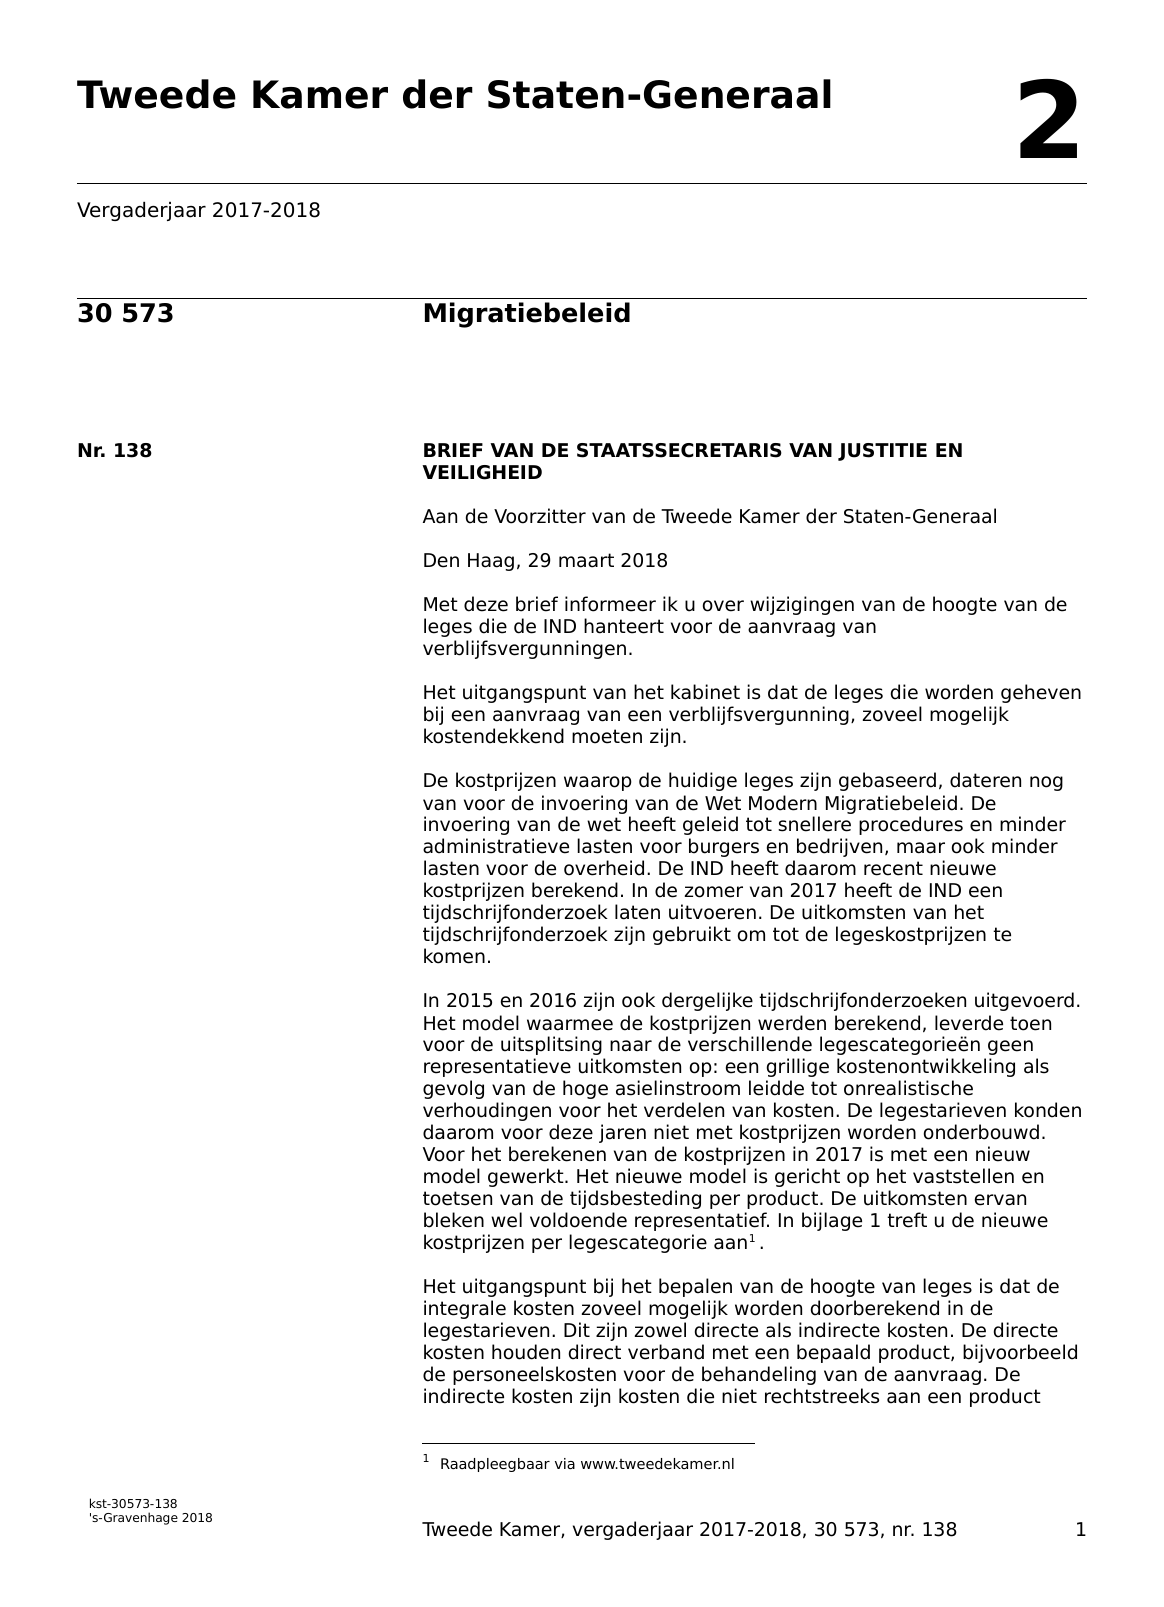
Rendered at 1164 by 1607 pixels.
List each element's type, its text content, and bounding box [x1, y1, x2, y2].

subtitle 30 573 Migratiebeleid [77, 299, 1087, 329]
text Den Haag, 29 maart 2018 [422, 550, 1087, 572]
text In 2015 en 2016 zijn ook dergelijke tijdschrijfonderzoeken uitgevoerd. Het model waarmee de kostprijzen werden berekend, leverde toen voor de uitsplitsing naar de verschillende legescategorieën geen representatieve uitkomsten op: een grillige kostenontwikkeling als gevolg van de hoge asielinstroom leidde tot onrealistische verhoudingen voor het verdelen van kosten. De legestarieven konden daarom voor deze jaren niet met kostprijzen worden onderbouwd. Voor het berekenen van de kostprijzen in 2017 is met een nieuw model gewerkt. Het nieuwe model is gericht op het vaststellen en toetsen van de tijdsbesteding per product. De uitkomsten ervan bleken wel voldoende representatief. In bijlage 1 treft u de nieuwe kostprijzen per legescategorie aan. [422, 990, 1087, 1254]
text De kostprijzen waarop de huidige leges zijn gebaseerd, dateren nog van voor de invoering van de Wet Modern Migratiebeleid. De invoering van de wet heeft geleid tot snellere procedures en minder administratieve lasten voor burgers en bedrijven, maar ook minder lasten voor de overheid. De IND heeft daarom recent nieuwe kostprijzen berekend. In de zomer van 2017 heeft de IND een tijdschrijfonderzoek laten uitvoeren. De uitkomsten van het tijdschrijfonderzoek zijn gebruikt om tot de legeskostprijzen te komen. [422, 770, 1087, 968]
text Het uitgangspunt van het kabinet is dat de leges die worden geheven bij een aanvraag van een verblijfsvergunning, zoveel mogelijk kostendekkend moeten zijn. [422, 682, 1087, 748]
table_header Tweede Kamer der Staten-Generaal [77, 59, 886, 183]
text Aan de Voorzitter van de Tweede Kamer der Staten-Generaal [422, 506, 1087, 528]
text Het uitgangspunt bij het bepalen van de hoogte van leges is dat de integrale kosten zoveel mogelijk worden doorberekend in de legestarieven. Dit zijn zowel directe als indirecte kosten. De directe kosten houden direct verband met een bepaald product, bijvoorbeeld de personeelskosten voor de behandeling van de aanvraag. De indirecte kosten zijn kosten die niet rechtstreeks aan een product [422, 1276, 1087, 1408]
text Met deze brief informeer ik u over wijzigingen van de hoogte van de leges die de IND hanteert voor de aanvraag van verblijfsvergunningen. [422, 594, 1087, 660]
table_header 2 [886, 59, 1087, 183]
text Raadpleegbaar via www.tweedekamer.nl [422, 1452, 1087, 1474]
subtitle Nr. 138 BRIEF VAN DE STAATSSECRETARIS VAN JUSTITIE EN VEILIGHEID [77, 440, 1087, 484]
text 's-Gravenhage 2018 [88, 1511, 323, 1525]
table_cell Vergaderjaar 2017-2018 [77, 184, 1087, 298]
text kst-30573-138 [88, 1497, 323, 1511]
